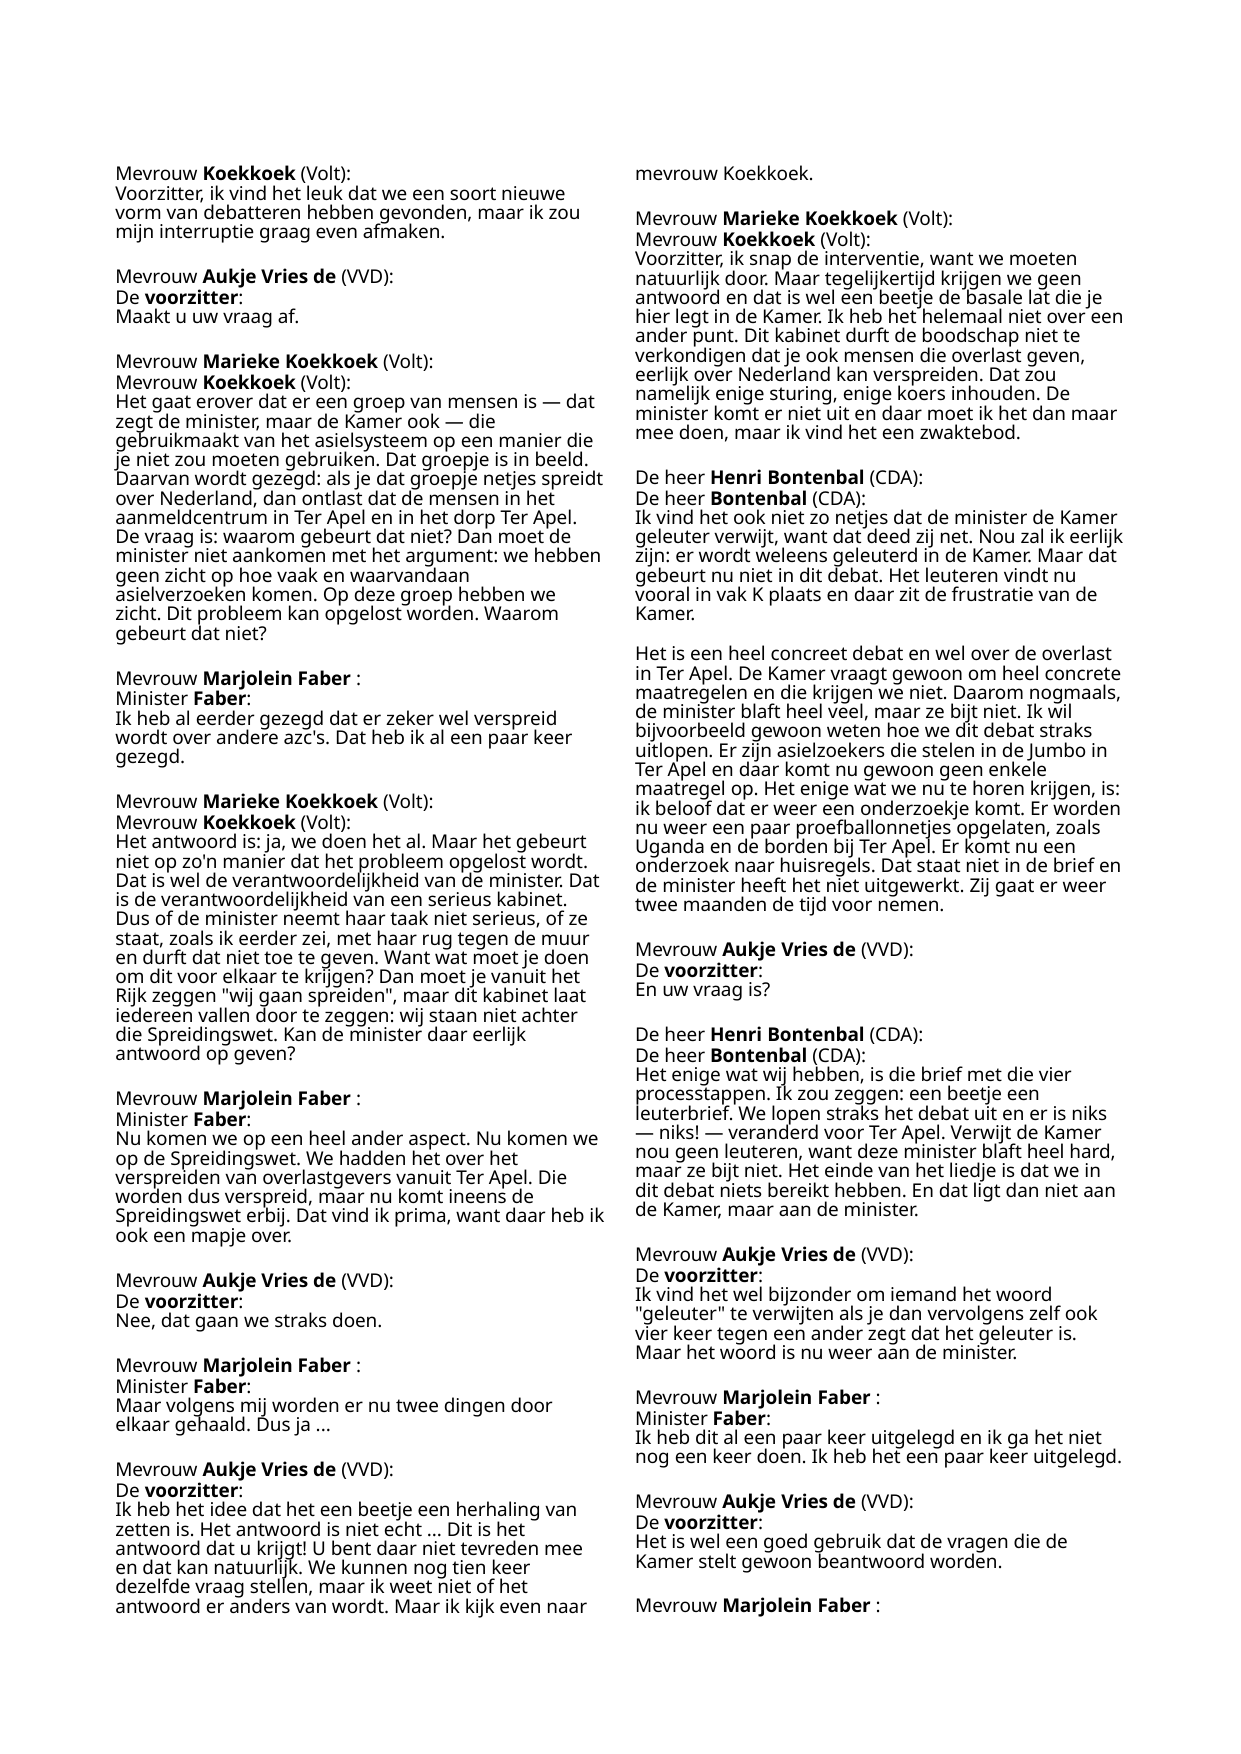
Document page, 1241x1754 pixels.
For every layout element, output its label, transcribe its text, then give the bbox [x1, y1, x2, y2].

text Mevrouw Aukje Vries de (VVD): [635, 936, 1125, 962]
text Het enige wat wij hebben, is die brief met die vier processtappen. Ik zou zeggen: een beetje een leuterbrief. We lopen straks het debat uit en er is niks — niks! — veranderd voor Ter Apel. Verwijt de Kamer nou geen leuteren, want deze minister blaft heel hard, maar ze bijt niet. Het einde van het liedje is dat we in dit debat niets bereikt hebben. En dat ligt dan niet aan de Kamer, maar aan de minister. [635, 1066, 1125, 1220]
text Mevrouw Marieke Koekkoek (Volt): [115, 348, 605, 374]
text Mevrouw Marjolein Faber : [115, 665, 605, 690]
text Mevrouw Marjolein Faber : [115, 1085, 605, 1111]
text mevrouw Koekkoek. [635, 165, 1125, 184]
text Mevrouw Koekkoek (Volt): [115, 814, 605, 833]
text Het gaat erover dat er een groep van mensen is — dat zegt de minister, maar de Kamer ook — die gebruikmaakt van het asielsysteem op een manier die je niet zou moeten gebruiken. Dat groepje is in beeld. Daarvan wordt gezegd: als je dat groepje netjes spreidt over Nederland, dan ontlast dat de mensen in het aanmeldcentrum in Ter Apel en in het dorp Ter Apel. De vraag is: waarom gebeurt dat niet? Dan moet de minister niet aankomen met het argument: we hebben geen zicht op hoe vaak en waarvandaan asielverzoeken komen. Op deze groep hebben we zicht. Dit probleem kan opgelost worden. Waarom gebeurt dat niet? [115, 393, 605, 644]
text Mevrouw Aukje Vries de (VVD): [635, 1241, 1125, 1267]
text Voorzitter, ik snap de interventie, want we moeten natuurlijk door. Maar tegelijkertijd krijgen we geen antwoord en dat is wel een beetje de basale lat die je hier legt in de Kamer. Ik heb het helemaal niet over een ander punt. Dit kabinet durft de boodschap niet te verkondigen dat je ook mensen die overlast geven, eerlijk over Nederland kan verspreiden. Dat zou namelijk enige sturing, enige koers inhouden. De minister komt er niet uit en daar moet ik het dan maar mee doen, maar ik vind het een zwaktebod. [635, 250, 1125, 443]
text Mevrouw Marieke Koekkoek (Volt): [635, 205, 1125, 231]
text Mevrouw Koekkoek (Volt): [115, 165, 605, 184]
text Mevrouw Koekkoek (Volt): [115, 374, 605, 393]
text Nu komen we op een heel ander aspect. Nu komen we op de Spreidingswet. We hadden het over het verspreiden van overlastgevers vanuit Ter Apel. Die worden dus verspreid, maar nu komt ineens de Spreidingswet erbij. Dat vind ik prima, want daar heb ik ook een mapje over. [115, 1130, 605, 1246]
text De voorzitter: [115, 289, 605, 308]
text En uw vraag is? [635, 981, 1125, 1000]
text Het is een heel concreet debat en wel over de overlast in Ter Apel. De Kamer vraagt gewoon om heel concrete maatregelen en die krijgen we niet. Daarom nogmaals, de minister blaft heel veel, maar ze bijt niet. Ik wil bijvoorbeeld gewoon weten hoe we dit debat straks uitlopen. Er zijn asielzoekers die stelen in de Jumbo in Ter Apel en daar komt nu gewoon geen enkele maatregel op. Het enige wat we nu te horen krijgen, is: ik beloof dat er weer een onderzoekje komt. Er worden nu weer een paar proefballonnetjes opgelaten, zoals Uganda en de borden bij Ter Apel. Er komt nu een onderzoek naar huisregels. Dat staat niet in de brief en de minister heeft het niet uitgewerkt. Zij gaat er weer twee maanden de tijd voor nemen. [635, 645, 1125, 915]
text Minister Faber: [115, 1378, 605, 1397]
text De heer Bontenbal (CDA): [635, 490, 1125, 509]
text Minister Faber: [115, 1111, 605, 1130]
text De heer Henri Bontenbal (CDA): [635, 464, 1125, 490]
text Het antwoord is: ja, we doen het al. Maar het gebeurt niet op zo'n manier dat het probleem opgelost wordt. Dat is wel de verantwoordelijkheid van de minister. Dat is de verantwoordelijkheid van een serieus kabinet. Dus of de minister neemt haar taak niet serieus, of ze staat, zoals ik eerder zei, met haar rug tegen de muur en durft dat niet toe te geven. Want wat moet je doen om dit voor elkaar te krijgen? Dan moet je vanuit het Rijk zeggen "wij gaan spreiden", maar dit kabinet laat iedereen vallen door te zeggen: wij staan niet achter die Spreidingswet. Kan de minister daar eerlijk antwoord op geven? [115, 833, 605, 1064]
text Ik heb dit al een paar keer uitgelegd en ik ga het niet nog een keer doen. Ik heb het een paar keer uitgelegd. [635, 1429, 1125, 1467]
text Het is wel een goed gebruik dat de vragen die de Kamer stelt gewoon beantwoord worden. [635, 1533, 1125, 1572]
text Nee, dat gaan we straks doen. [115, 1312, 605, 1331]
text Ik heb al eerder gezegd dat er zeker wel verspreid wordt over andere azc's. Dat heb ik al een paar keer gezegd. [115, 710, 605, 767]
text Mevrouw Aukje Vries de (VVD): [115, 1267, 605, 1293]
text De heer Henri Bontenbal (CDA): [635, 1021, 1125, 1047]
text Mevrouw Aukje Vries de (VVD): [635, 1488, 1125, 1514]
text De heer Bontenbal (CDA): [635, 1047, 1125, 1066]
text Mevrouw Koekkoek (Volt): [635, 231, 1125, 250]
text Ik heb het idee dat het een beetje een herhaling van zetten is. Het antwoord is niet echt ... Dit is het antwoord dat u krijgt! U bent daar niet tevreden mee en dat kan natuurlijk. We kunnen nog tien keer dezelfde vraag stellen, maar ik weet niet of het antwoord er anders van wordt. Maar ik kijk even naar [115, 1501, 605, 1617]
text De voorzitter: [635, 962, 1125, 981]
text Voorzitter, ik vind het leuk dat we een soort nieuwe vorm van debatteren hebben gevonden, maar ik zou mijn interruptie graag even afmaken. [115, 184, 605, 242]
text Mevrouw Marjolein Faber : [635, 1593, 1125, 1618]
text Ik vind het ook niet zo netjes dat de minister de Kamer geleuter verwijt, want dat deed zij net. Nou zal ik eerlijk zijn: er wordt weleens geleuterd in de Kamer. Maar dat gebeurt nu niet in dit debat. Het leuteren vindt nu vooral in vak K plaats en daar zit de frustratie van de Kamer. [635, 509, 1125, 624]
text Minister Faber: [115, 690, 605, 710]
text Minister Faber: [635, 1410, 1125, 1429]
text Maakt u uw vraag af. [115, 308, 605, 327]
text De voorzitter: [115, 1293, 605, 1312]
text Mevrouw Marjolein Faber : [115, 1352, 605, 1378]
text Maar volgens mij worden er nu twee dingen door elkaar gehaald. Dus ja ... [115, 1397, 605, 1436]
text De voorzitter: [635, 1514, 1125, 1533]
text De voorzitter: [635, 1267, 1125, 1286]
text Ik vind het wel bijzonder om iemand het woord "geleuter" te verwijten als je dan vervolgens zelf ook vier keer tegen een ander zegt dat het geleuter is. Maar het woord is nu weer aan de minister. [635, 1286, 1125, 1363]
text Mevrouw Marjolein Faber : [635, 1384, 1125, 1410]
text De voorzitter: [115, 1482, 605, 1501]
text Mevrouw Aukje Vries de (VVD): [115, 263, 605, 289]
text Mevrouw Marieke Koekkoek (Volt): [115, 788, 605, 814]
text Mevrouw Aukje Vries de (VVD): [115, 1456, 605, 1482]
